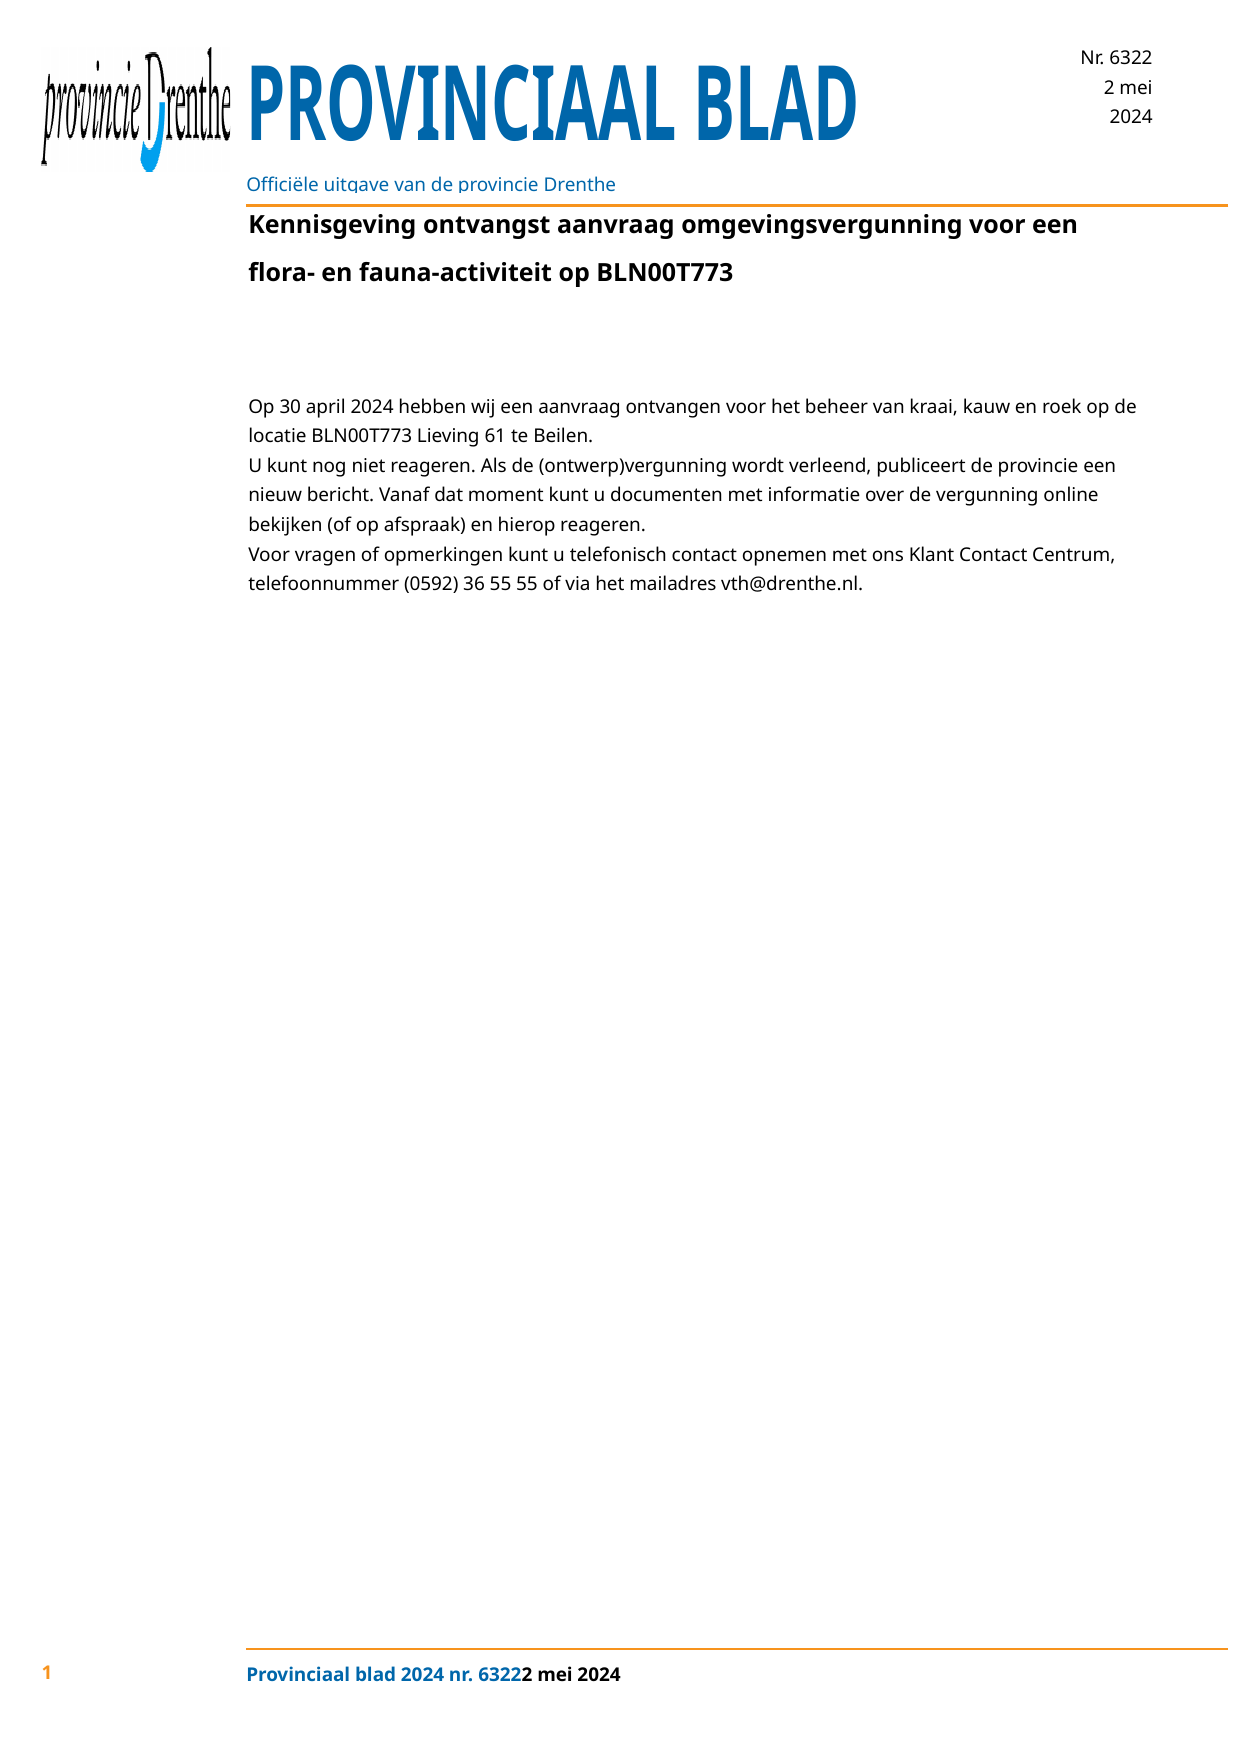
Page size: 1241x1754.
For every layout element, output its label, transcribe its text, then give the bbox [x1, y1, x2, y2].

text Kennisgeving ontvangst aanvraag omgevingsvergunning voor een flora- en fauna-activiteit op BLN00T773 [248, 207, 1152, 288]
text Op 30 april 2024 hebben wij een aanvraag ontvangen voor het beheer van kraai, kauw en roek op de locatie BLN00T773 Lieving 61 te Beilen. [248, 393, 1152, 448]
picture [41, 47, 231, 172]
text Voor vragen of opmerkingen kunt u telefonisch contact opnemen met ons Klant Contact Centrum, telefoonnummer (0592) 36 55 55 of via het mailadres vth@drenthe.nl. [248, 541, 1152, 596]
text U kunt nog niet reageren. Als de (ontwerp)vergunning wordt verleend, publiceert de provincie een nieuw bericht. Vanaf dat moment kunt u documenten met informatie over de vergunning online bekijken (of op afspraak) en hierop reageren. [248, 452, 1152, 537]
